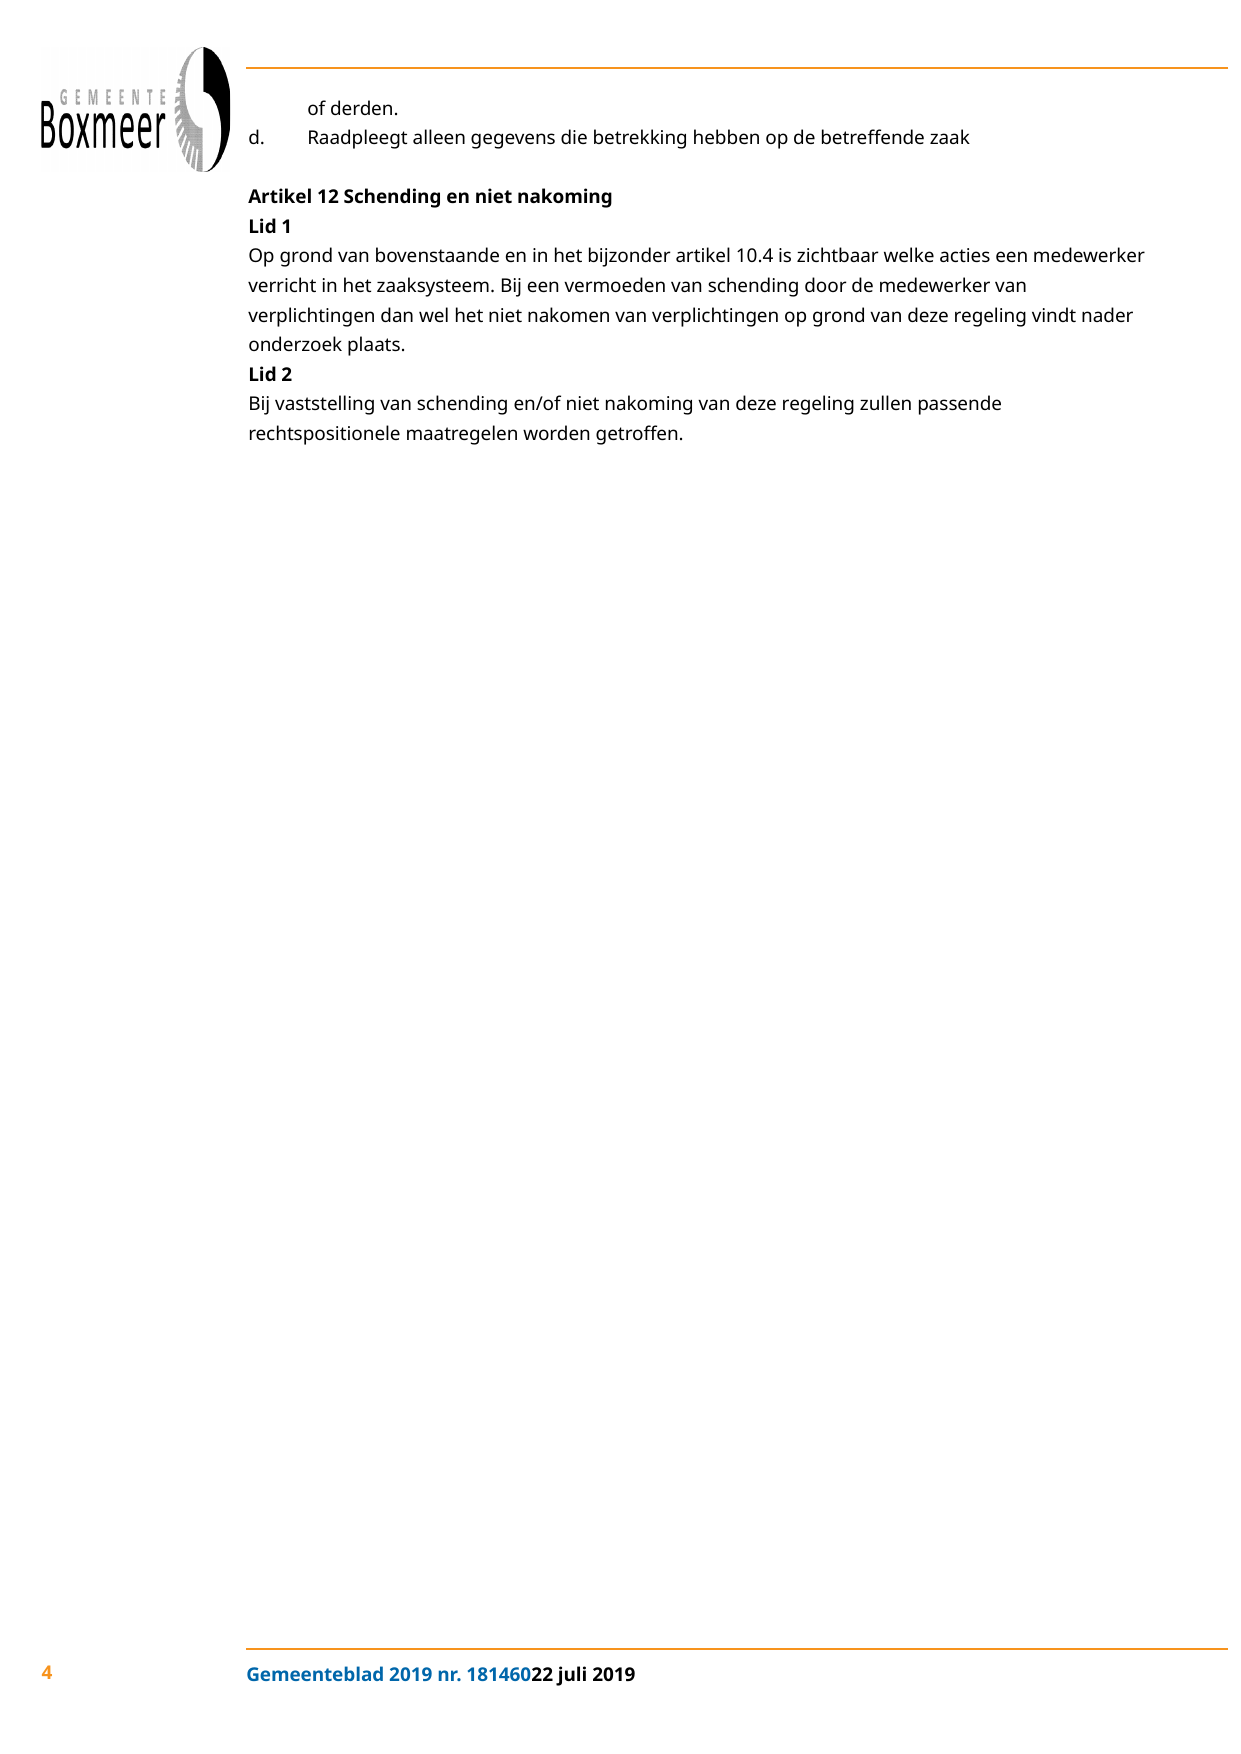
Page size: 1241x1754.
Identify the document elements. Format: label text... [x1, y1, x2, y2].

text Lid 1 [248, 213, 1152, 239]
picture [41, 47, 231, 172]
text Op grond van bovenstaande en in het bijzonder artikel 10.4 is zichtbaar welke acties een medewerker verricht in het zaaksysteem. Bij een vermoeden van schending door de medewerker van verplichtingen dan wel het niet nakomen van verplichtingen op grond van deze regeling vindt nader onderzoek plaats. [248, 243, 1152, 357]
text Lid 2 [248, 361, 1152, 387]
text Bij vaststelling van schending en/of niet nakoming van deze regeling zullen passende rechtspositionele maatregelen worden getroffen. [248, 391, 1152, 446]
text Artikel 12 Schending en niet nakoming [248, 183, 1152, 209]
list Raadpleegt alleen gegevens die betrekking hebben op de betreffende zaak [248, 124, 1152, 150]
list of derden. [248, 95, 1152, 121]
